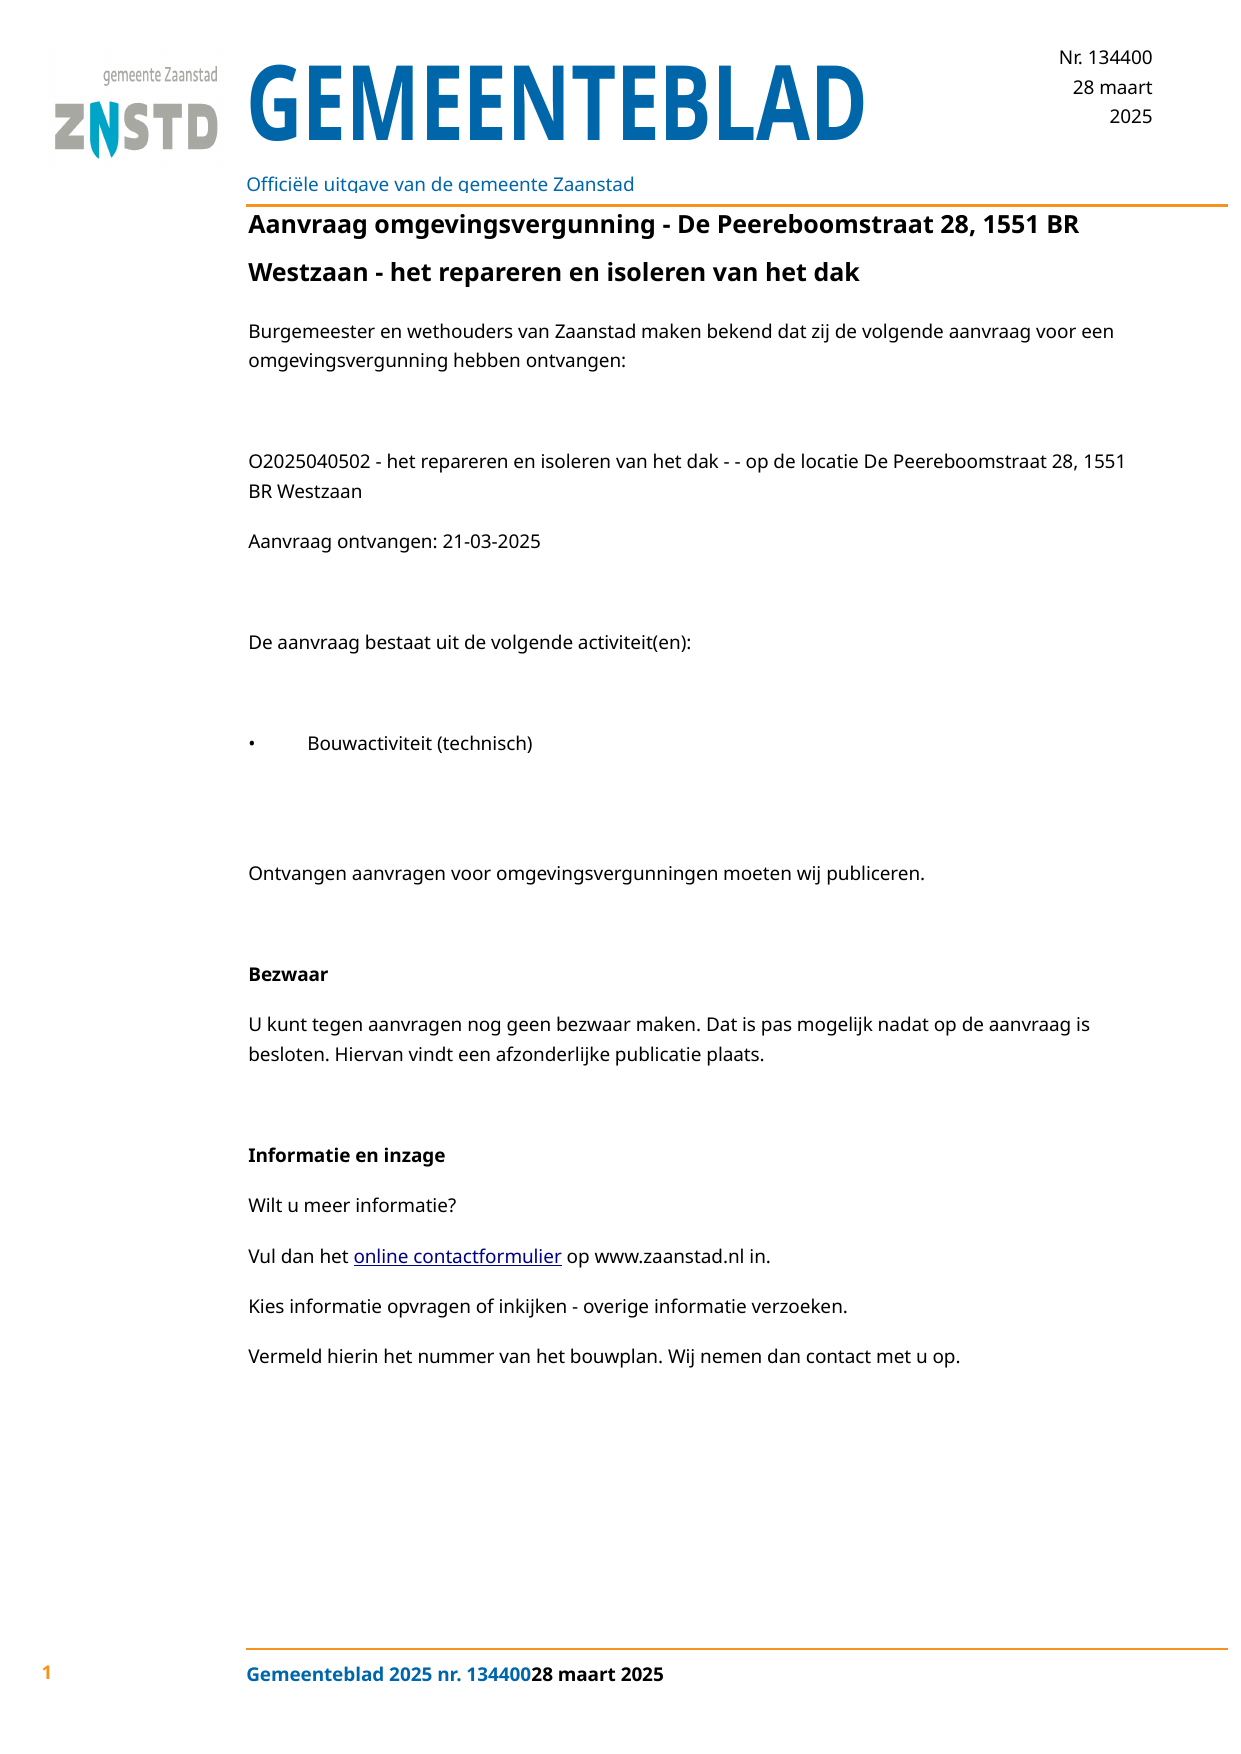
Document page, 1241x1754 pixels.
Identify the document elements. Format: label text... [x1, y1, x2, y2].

list Bouwactiviteit (technisch) [248, 730, 1152, 756]
text Aanvraag ontvangen: 21-03-2025 [248, 528, 1152, 554]
picture [41, 47, 231, 172]
text Wilt u meer informatie? [248, 1192, 1152, 1218]
text Ontvangen aanvragen voor omgevingsvergunningen moeten wij publiceren. [248, 860, 1152, 886]
text De aanvraag bestaat uit de volgende activiteit(en): [248, 629, 1152, 655]
text Informatie en inzage [248, 1142, 1152, 1168]
text O2025040502 - het repareren en isoleren van het dak - - op de locatie De Peereboomstraat 28, 1551 BR Westzaan [248, 448, 1152, 504]
text Kies informatie opvragen of inkijken - overige informatie verzoeken. [248, 1293, 1152, 1319]
text Vul dan het online contactformulier op www.zaanstad.nl in. [248, 1243, 1152, 1269]
text Burgemeester en wethouders van Zaanstad maken bekend dat zij de volgende aanvraag voor een omgevingsvergunning hebben ontvangen: [248, 318, 1152, 373]
text Aanvraag omgevingsvergunning - De Peereboomstraat 28, 1551 BR Westzaan - het repareren en isoleren van het dak [248, 207, 1152, 288]
text Vermeld hierin het nummer van het bouwplan. Wij nemen dan contact met u op. [248, 1344, 1152, 1369]
text Bezwaar [248, 961, 1152, 987]
text U kunt tegen aanvragen nog geen bezwaar maken. Dat is pas mogelijk nadat op de aanvraag is besloten. Hiervan vindt een afzonderlijke publicatie plaats. [248, 1012, 1152, 1067]
